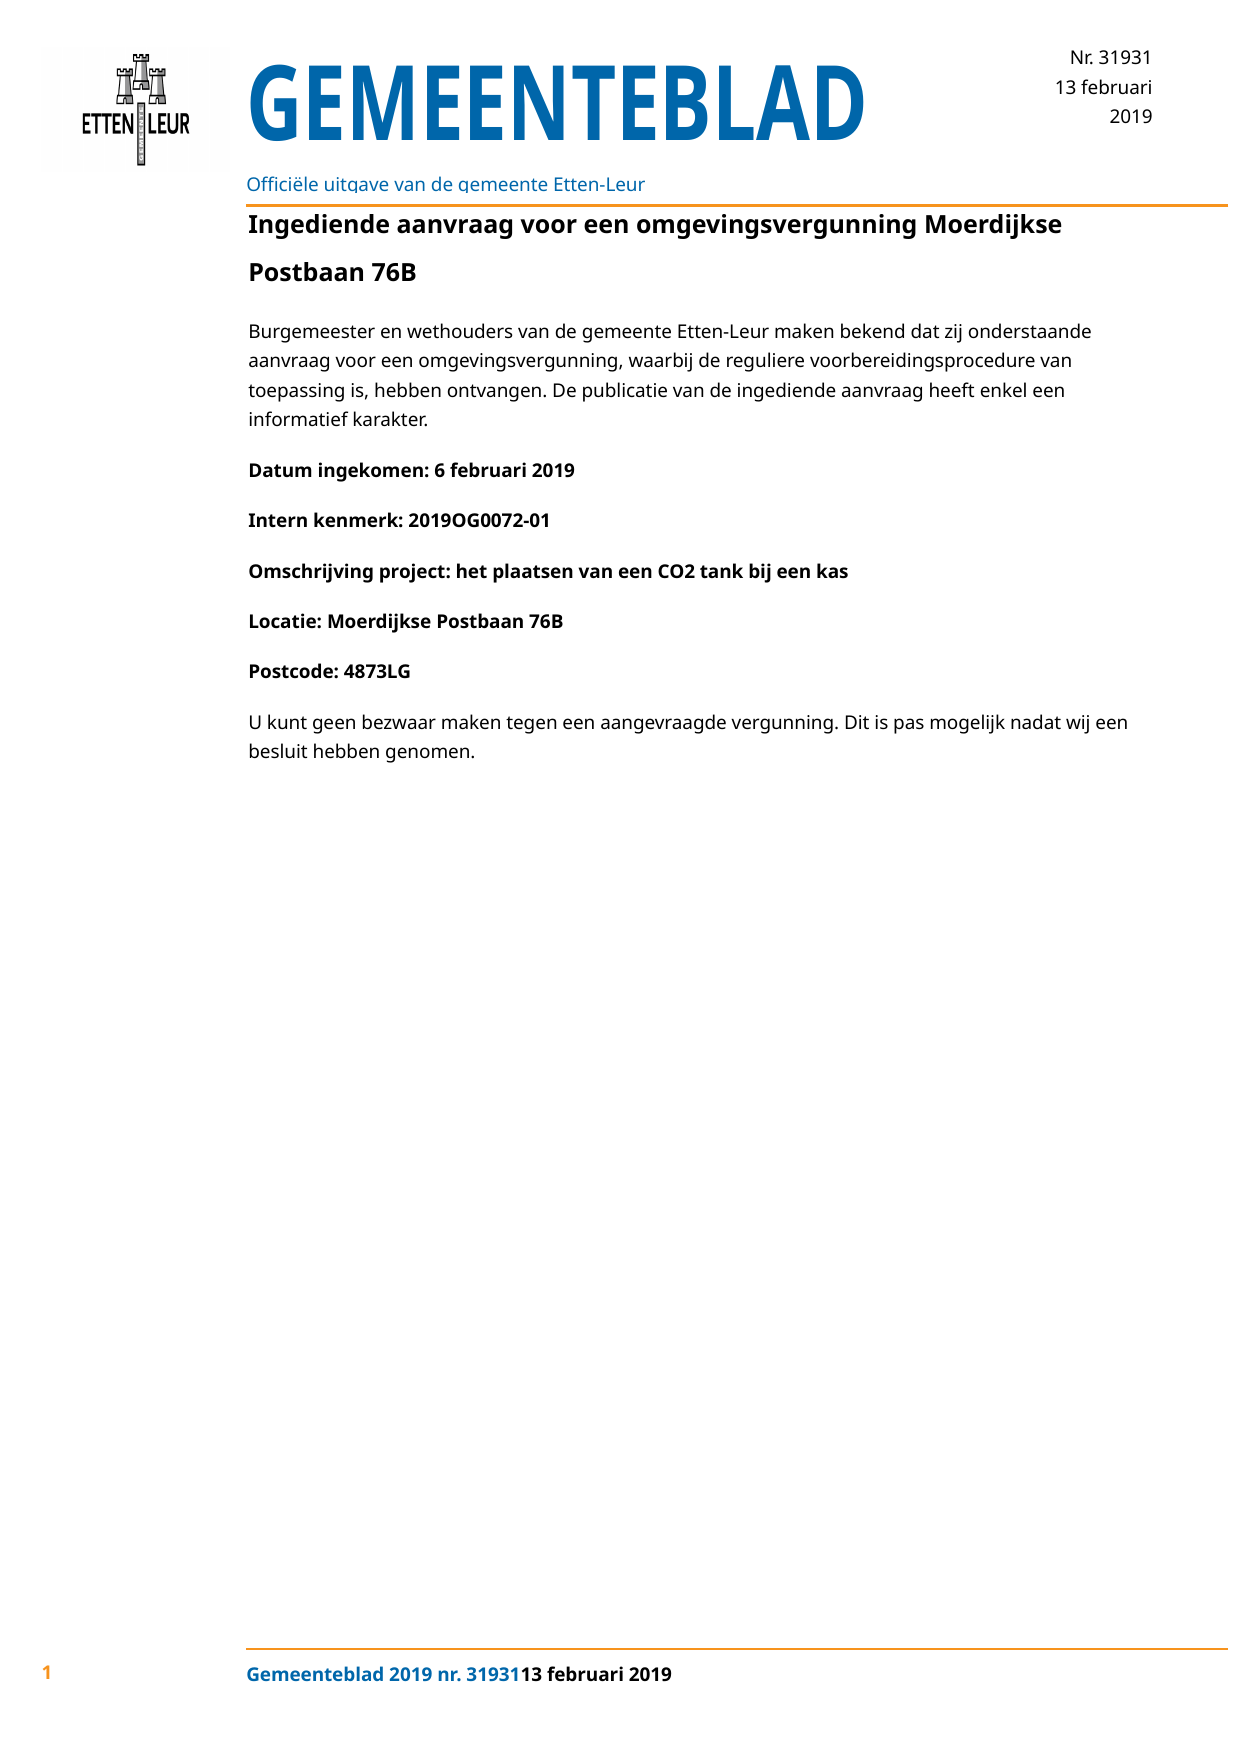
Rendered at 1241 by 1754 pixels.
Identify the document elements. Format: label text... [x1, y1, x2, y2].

text Intern kenmerk: 2019OG0072-01 [248, 507, 1152, 533]
text Omschrijving project: het plaatsen van een CO2 tank bij een kas [248, 558, 1152, 584]
text Datum ingekomen: 6 februari 2019 [248, 457, 1152, 483]
text Postcode: 4873LG [248, 659, 1152, 684]
text Locatie: Moerdijkse Postbaan 76B [248, 608, 1152, 634]
text Ingediende aanvraag voor een omgevingsvergunning Moerdijkse Postbaan 76B [248, 207, 1152, 288]
picture [41, 47, 231, 172]
text Burgemeester en wethouders van de gemeente Etten-Leur maken bekend dat zij onderstaande aanvraag voor een omgevingsvergunning, waarbij de reguliere voorbereidingsprocedure van toepassing is, hebben ontvangen. De publicatie van de ingediende aanvraag heeft enkel een informatief karakter. [248, 318, 1152, 432]
text U kunt geen bezwaar maken tegen een aangevraagde vergunning. Dit is pas mogelijk nadat wij een besluit hebben genomen. [248, 709, 1152, 764]
